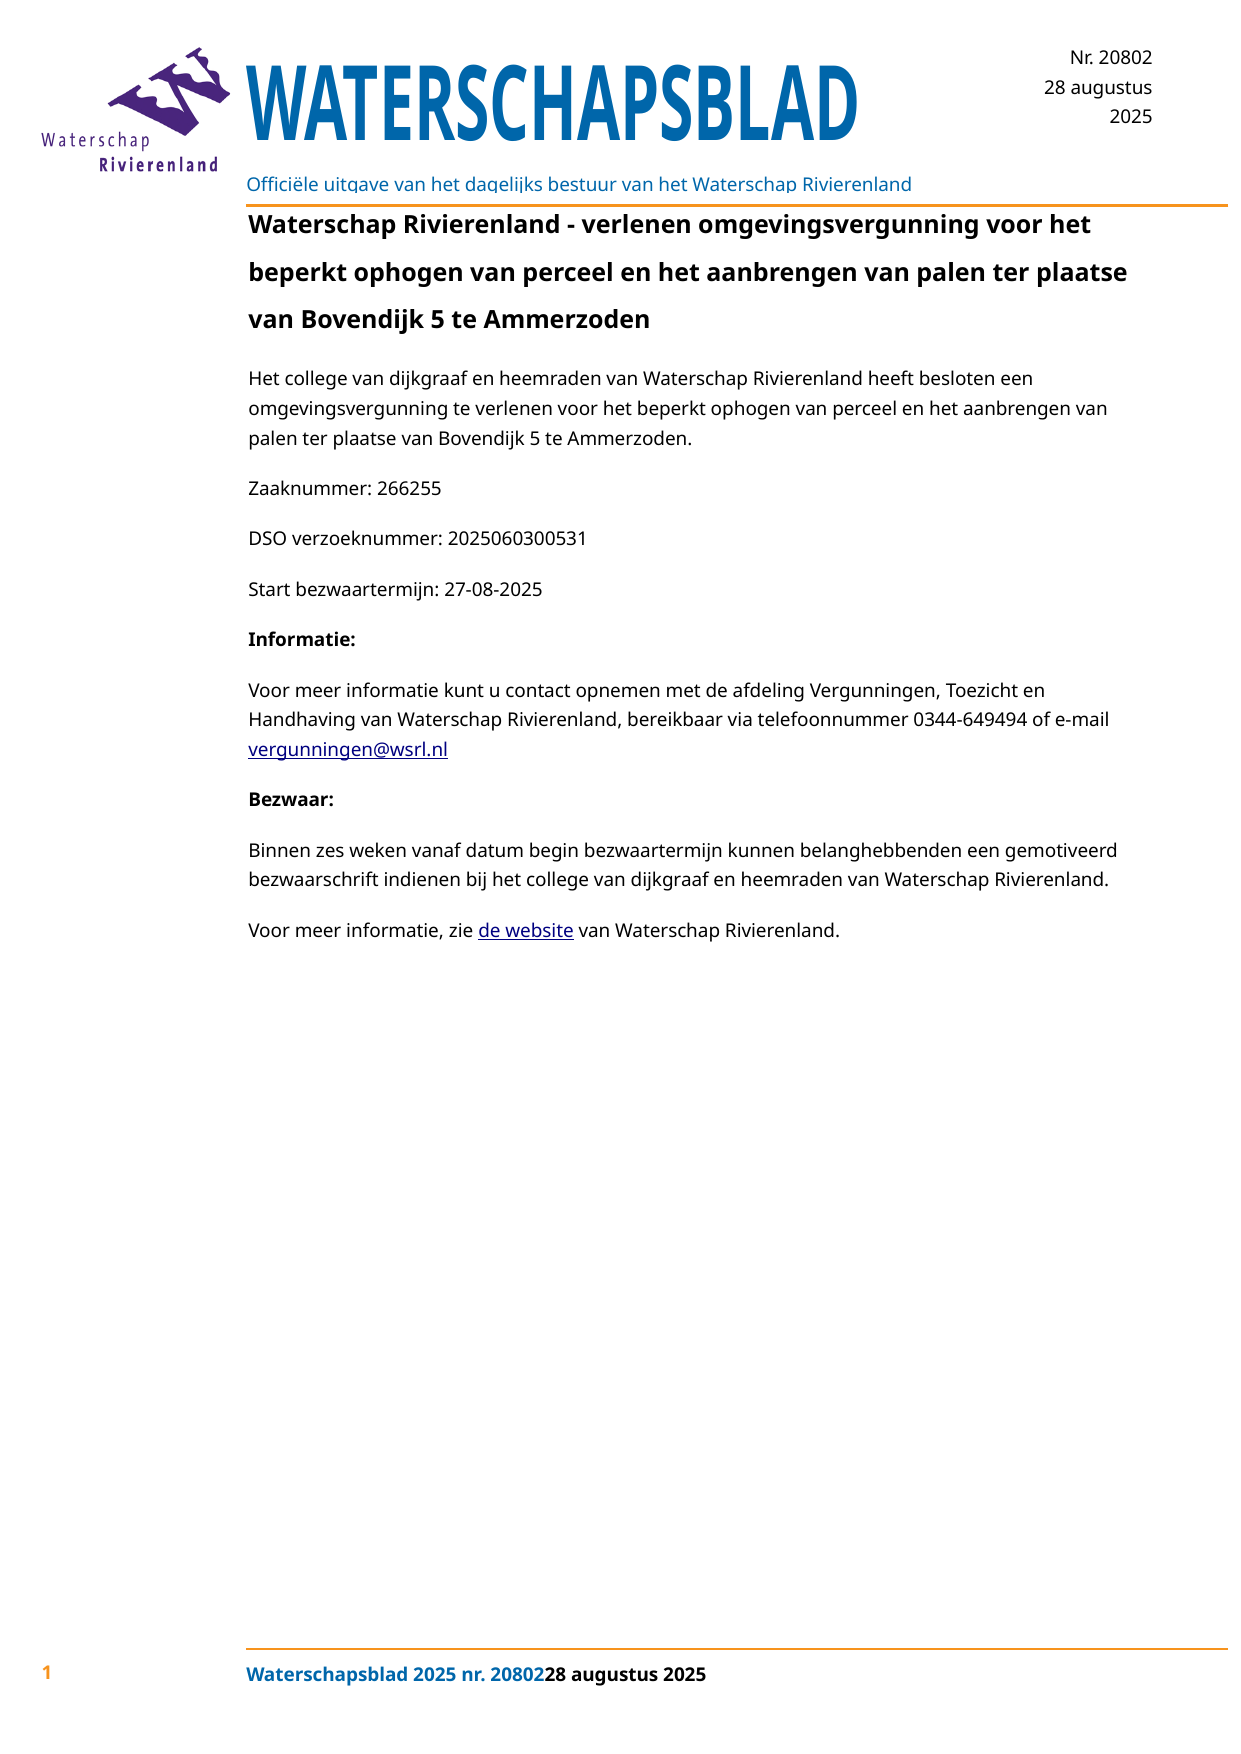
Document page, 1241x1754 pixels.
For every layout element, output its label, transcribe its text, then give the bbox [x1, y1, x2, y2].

text Waterschap Rivierenland - verlenen omgevingsvergunning voor het beperkt ophogen van perceel en het aanbrengen van palen ter plaatse van Bovendijk 5 te Ammerzoden [248, 207, 1152, 336]
text Start bezwaartermijn: 27-08-2025 [248, 576, 1152, 602]
text Voor meer informatie kunt u contact opnemen met de afdeling Vergunningen, Toezicht en Handhaving van Waterschap Rivierenland, bereikbaar via telefoonnummer 0344-649494 of e-mail vergunningen@wsrl.nl [248, 677, 1152, 762]
text Bezwaar: [248, 786, 1152, 812]
text DSO verzoeknummer: 2025060300531 [248, 526, 1152, 551]
text Het college van dijkgraaf en heemraden van Waterschap Rivierenland heeft besloten een omgevingsvergunning te verlenen voor het beperkt ophogen van perceel en het aanbrengen van palen ter plaatse van Bovendijk 5 te Ammerzoden. [248, 366, 1152, 450]
text Informatie: [248, 626, 1152, 652]
text Voor meer informatie, zie de website van Waterschap Rivierenland. [248, 917, 1152, 942]
text Binnen zes weken vanaf datum begin bezwaartermijn kunnen belanghebbenden een gemotiveerd bezwaarschrift indienen bij het college van dijkgraaf en heemraden van Waterschap Rivierenland. [248, 837, 1152, 892]
picture [41, 47, 231, 172]
text Zaaknummer: 266255 [248, 475, 1152, 501]
